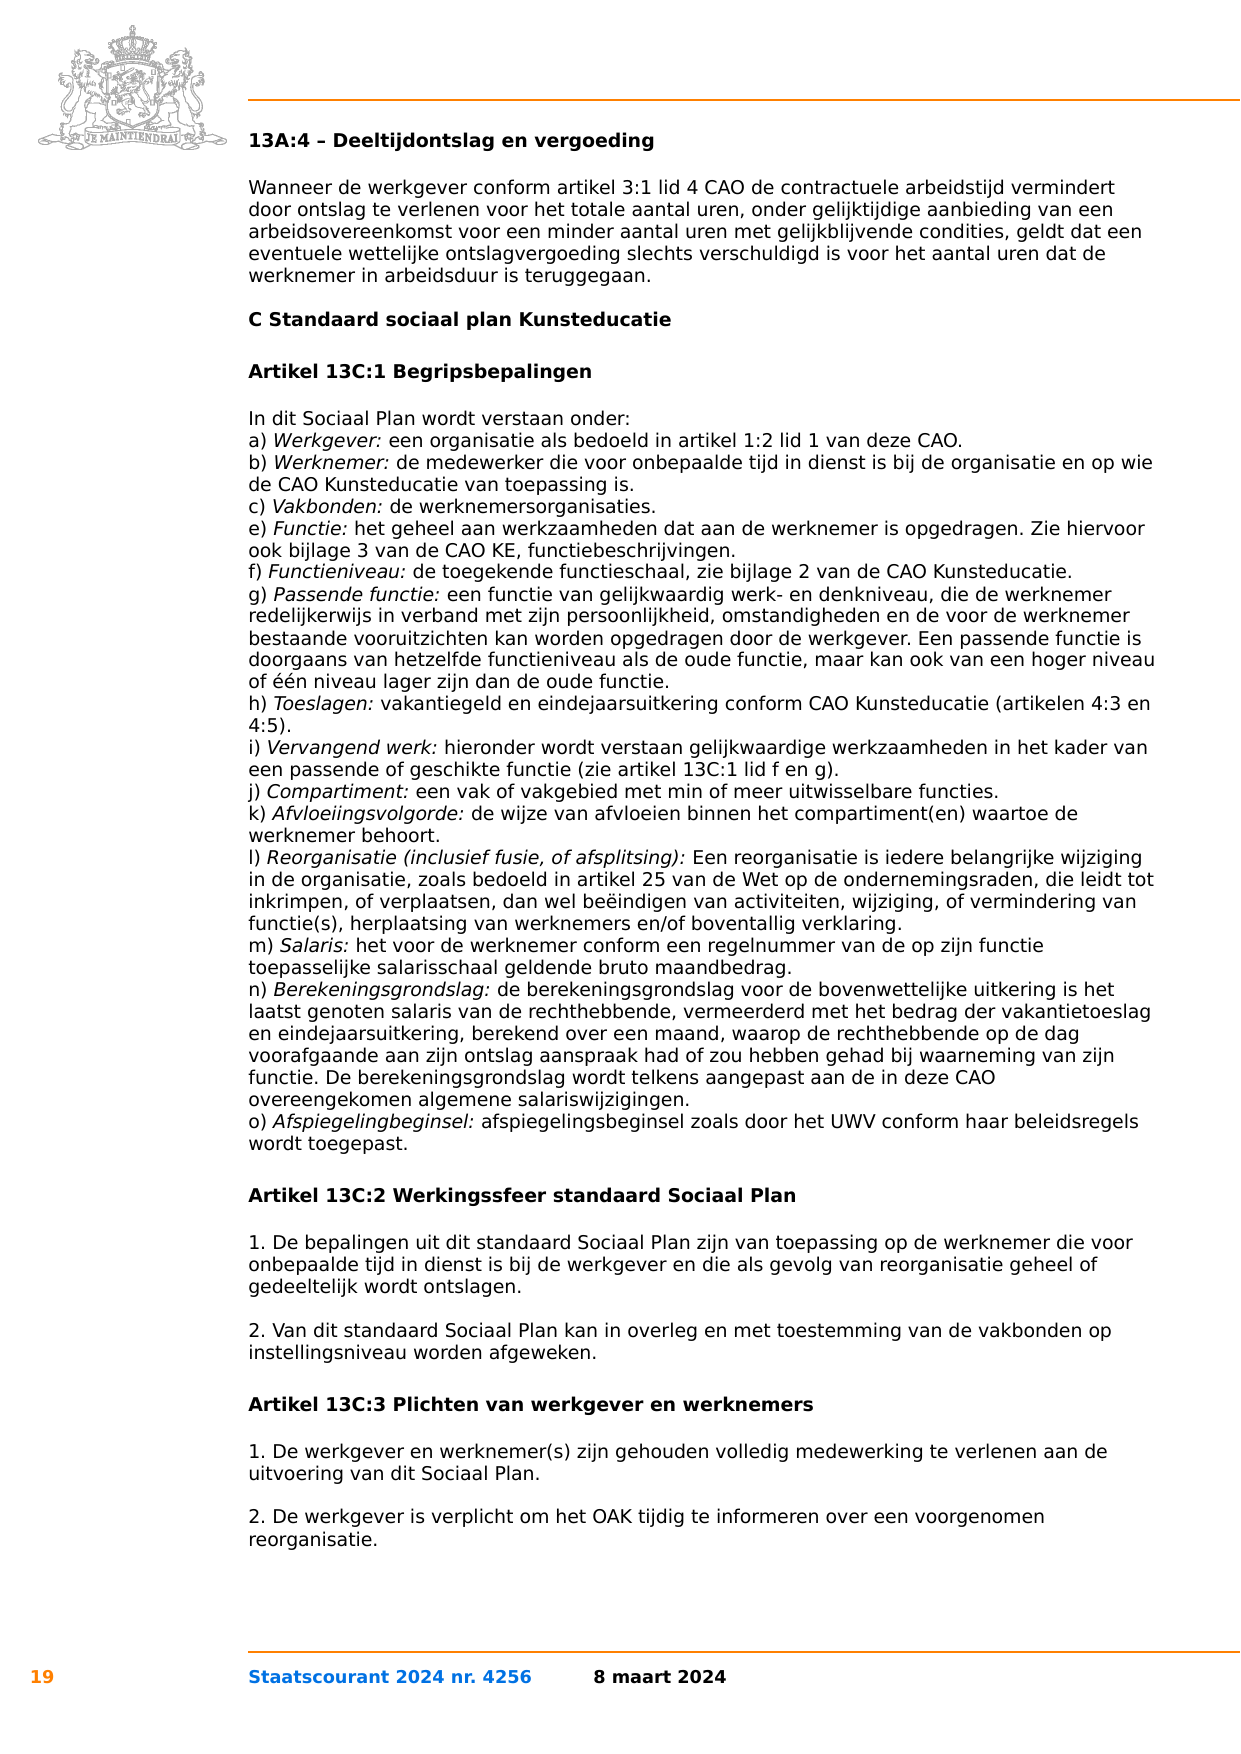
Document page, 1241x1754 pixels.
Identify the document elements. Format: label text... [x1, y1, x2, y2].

text l) Reorganisatie (inclusief fusie, of afsplitsing): Een reorganisatie is iedere belangrijke wijziging in de organisatie, zoals bedoeld in artikel 25 van de Wet op de ondernemingsraden, die leidt tot inkrimpen, of verplaatsen, dan wel beëindigen van activiteiten, wijziging, of vermindering van functie(s), herplaatsing van werknemers en/of boventallig verklaring. [248, 847, 1163, 935]
text f) Functieniveau: de toegekende functieschaal, zie bijlage 2 van de CAO Kunsteducatie. [248, 561, 1163, 583]
subtitle Artikel 13C:1 Begripsbepalingen [248, 361, 1163, 383]
subtitle C Standaard sociaal plan Kunsteducatie [248, 309, 1163, 331]
text In dit Sociaal Plan wordt verstaan onder: [248, 408, 1163, 429]
subtitle Artikel 13C:3 Plichten van werkgever en werknemers [248, 1394, 1163, 1416]
text j) Compartiment: een vak of vakgebied met min of meer uitwisselbare functies. [248, 781, 1163, 803]
text a) Werkgever: een organisatie als bedoeld in artikel 1:2 lid 1 van deze CAO. [248, 429, 1163, 452]
picture [38, 25, 227, 150]
text m) Salaris: het voor de werknemer conform een regelnummer van de op zijn functie toepasselijke salarisschaal geldende bruto maandbedrag. [248, 935, 1163, 979]
text 1. De bepalingen uit dit standaard Sociaal Plan zijn van toepassing op de werknemer die voor onbepaalde tijd in dienst is bij de werkgever en die als gevolg van reorganisatie geheel of gedeeltelijk wordt ontslagen. [248, 1232, 1163, 1298]
text c) Vakbonden: de werknemersorganisaties. [248, 496, 1163, 517]
subtitle Artikel 13C:2 Werkingssfeer standaard Sociaal Plan [248, 1185, 1163, 1207]
text b) Werknemer: de medewerker die voor onbepaalde tijd in dienst is bij de organisatie en op wie de CAO Kunsteducatie van toepassing is. [248, 452, 1163, 496]
subtitle 13A:4 – Deeltijdontslag en vergoeding [248, 130, 1163, 152]
text e) Functie: het geheel aan werkzaamheden dat aan de werknemer is opgedragen. Zie hiervoor ook bijlage 3 van de CAO KE, functiebeschrijvingen. [248, 517, 1163, 561]
text h) Toeslagen: vakantiegeld en eindejaarsuitkering conform CAO Kunsteducatie (artikelen 4:3 en 4:5). [248, 693, 1163, 737]
text g) Passende functie: een functie van gelijkwaardig werk- en denkniveau, die de werknemer redelijkerwijs in verband met zijn persoonlijkheid, omstandigheden en de voor de werknemer bestaande vooruitzichten kan worden opgedragen door de werkgever. Een passende functie is doorgaans van hetzelfde functieniveau als de oude functie, maar kan ook van een hoger niveau of één niveau lager zijn dan de oude functie. [248, 583, 1163, 693]
text i) Vervangend werk: hieronder wordt verstaan gelijkwaardige werkzaamheden in het kader van een passende of geschikte functie (zie artikel 13C:1 lid f en g). [248, 737, 1163, 781]
text n) Berekeningsgrondslag: de berekeningsgrondslag voor de bovenwettelijke uitkering is het laatst genoten salaris van de rechthebbende, vermeerderd met het bedrag der vakantietoeslag en eindejaarsuitkering, berekend over een maand, waarop de rechthebbende op de dag voorafgaande aan zijn ontslag aanspraak had of zou hebben gehad bij waarneming van zijn functie. De berekeningsgrondslag wordt telkens aangepast aan de in deze CAO overeengekomen algemene salariswijzigingen. [248, 979, 1163, 1111]
text Wanneer de werkgever conform artikel 3:1 lid 4 CAO de contractuele arbeidstijd vermindert door ontslag te verlenen voor het totale aantal uren, onder gelijktijdige aanbieding van een arbeidsovereenkomst voor een minder aantal uren met gelijkblijvende condities, geldt dat een eventuele wettelijke ontslagvergoeding slechts verschuldigd is voor het aantal uren dat de werknemer in arbeidsduur is teruggegaan. [248, 177, 1163, 287]
text 1. De werkgever en werknemer(s) zijn gehouden volledig medewerking te verlenen aan de uitvoering van dit Sociaal Plan. [248, 1441, 1163, 1484]
text 2. Van dit standaard Sociaal Plan kan in overleg en met toestemming van de vakbonden op instellingsniveau worden afgeweken. [248, 1320, 1163, 1364]
text o) Afspiegelingbeginsel: afspiegelingsbeginsel zoals door het UWV conform haar beleidsregels wordt toegepast. [248, 1111, 1163, 1155]
text 2. De werkgever is verplicht om het OAK tijdig te informeren over een voorgenomen reorganisatie. [248, 1506, 1163, 1550]
text k) Afvloeiingsvolgorde: de wijze van afvloeien binnen het compartiment(en) waartoe de werknemer behoort. [248, 803, 1163, 847]
